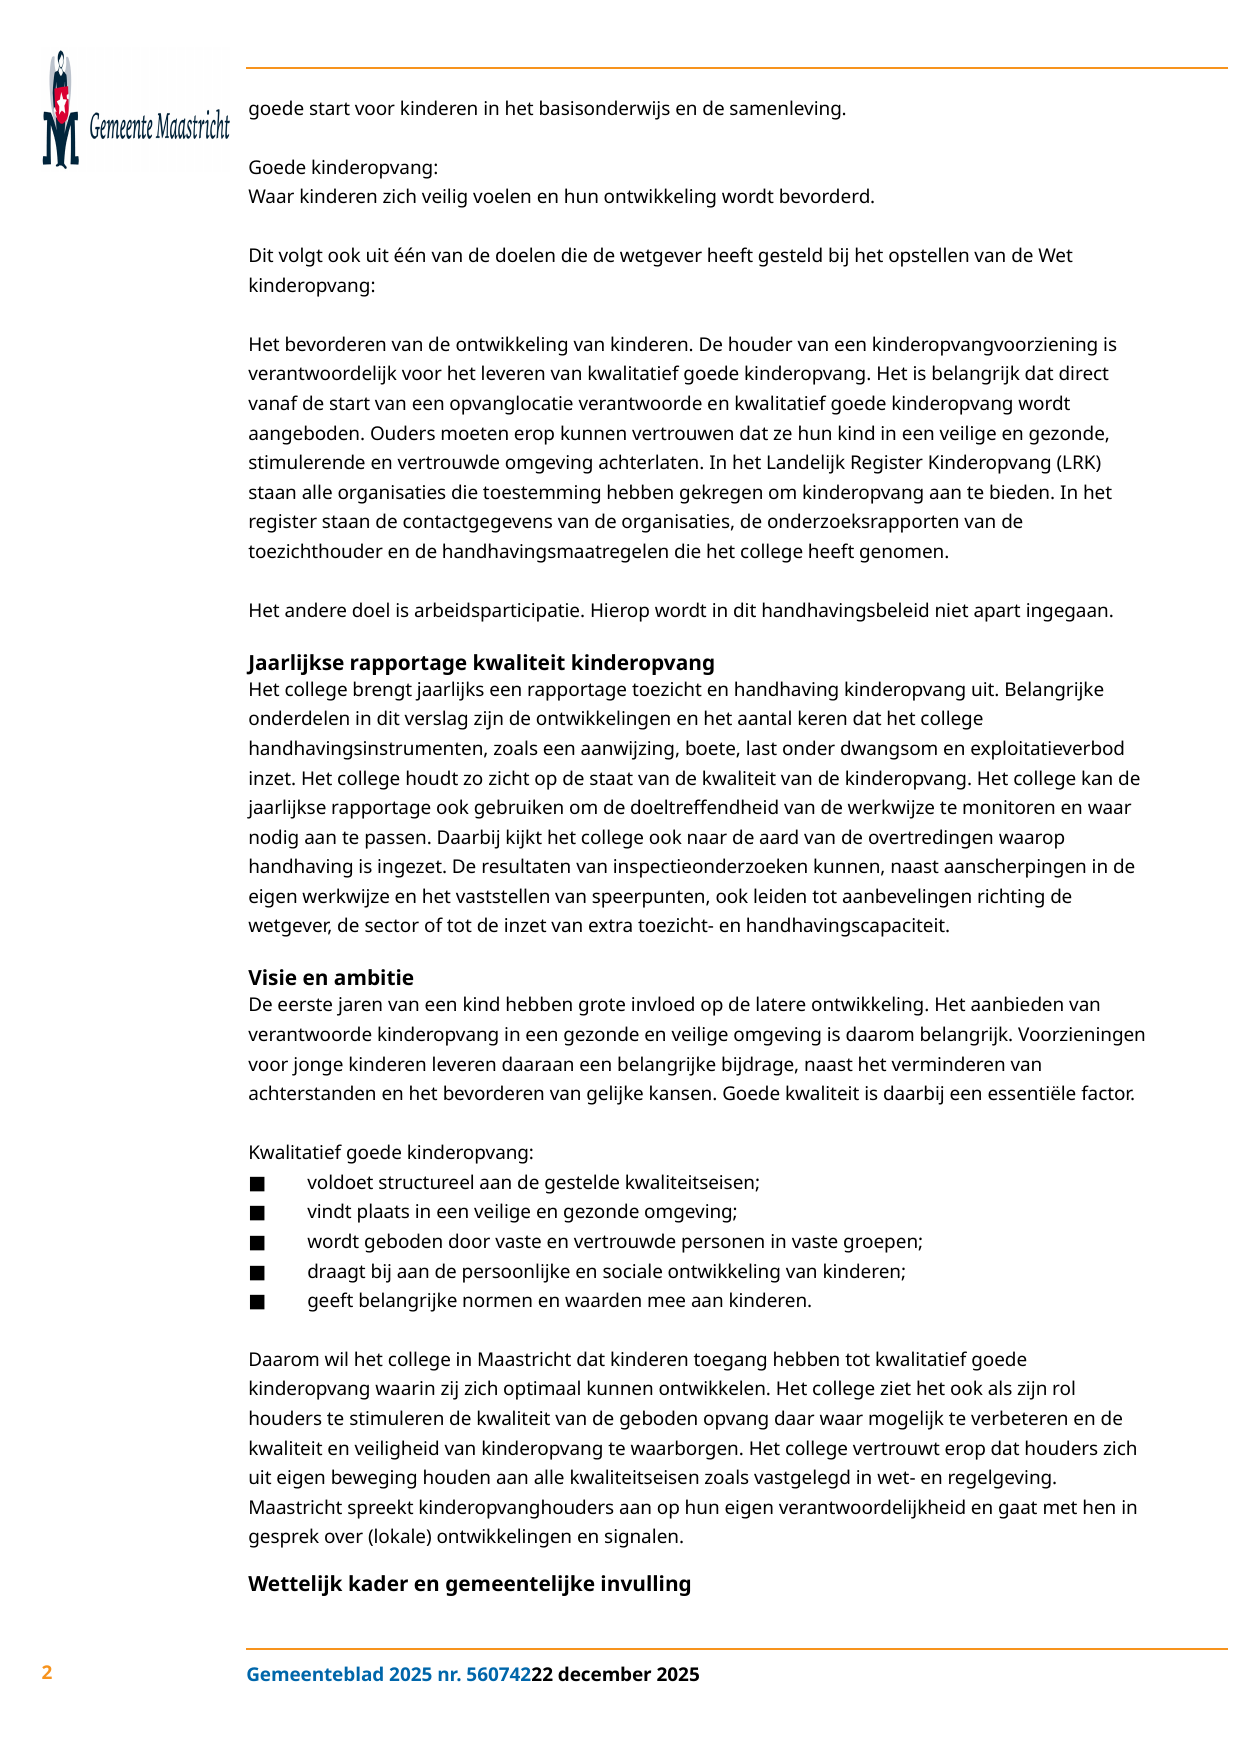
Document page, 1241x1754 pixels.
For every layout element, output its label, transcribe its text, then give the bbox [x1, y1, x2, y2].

picture [41, 47, 231, 172]
text Het college brengt jaarlijks een rapportage toezicht en handhaving kinderopvang uit. Belangrijke onderdelen in dit verslag zijn de ontwikkelingen en het aantal keren dat het college handhavingsinstrumenten, zoals een aanwijzing, boete, last onder dwangsom en exploitatieverbod inzet. Het college houdt zo zicht op de staat van de kwaliteit van de kinderopvang. Het college kan de jaarlijkse rapportage ook gebruiken om de doeltreffendheid van de werkwijze te monitoren en waar nodig aan te passen. Daarbij kijkt het college ook naar de aard van de overtredingen waarop handhaving is ingezet. De resultaten van inspectieonderzoeken kunnen, naast aanscherpingen in de eigen werkwijze en het vaststellen van speerpunten, ook leiden tot aanbevelingen richting de wetgever, de sector of tot de inzet van extra toezicht- en handhavingscapaciteit. [248, 676, 1152, 938]
text Visie en ambitie [248, 963, 1152, 992]
text Het andere doel is arbeidsparticipatie. Hierop wordt in dit handhavingsbeleid niet apart ingegaan. [248, 597, 1152, 623]
text Het bevorderen van de ontwikkeling van kinderen. De houder van een kinderopvangvoorziening is verantwoordelijk voor het leveren van kwalitatief goede kinderopvang. Het is belangrijk dat direct vanaf de start van een opvanglocatie verantwoorde en kwalitatief goede kinderopvang wordt aangeboden. Ouders moeten erop kunnen vertrouwen dat ze hun kind in een veilige en gezonde, stimulerende en vertrouwde omgeving achterlaten. In het Landelijk Register Kinderopvang (LRK) staan alle organisaties die toestemming hebben gekregen om kinderopvang aan te bieden. In het register staan de contactgegevens van de organisaties, de onderzoeksrapporten van de toezichthouder en de handhavingsmaatregelen die het college heeft genomen. [248, 331, 1152, 564]
text Dit volgt ook uit één van de doelen die de wetgever heeft gesteld bij het opstellen van de Wet kinderopvang: [248, 242, 1152, 297]
table_header Kwalitatief goede kinderopvang: voldoet structureel aan de gestelde kwaliteitseisen; vindt plaats in een veilige en gezonde omgeving; wordt geboden door vaste en vertrouwde personen in vaste groepen; draagt bij aan de persoonlijke en sociale ontwikkeling van kinderen; geeft belangrijke normen en waarden mee aan kinderen. [248, 1140, 1152, 1313]
text De eerste jaren van een kind hebben grote invloed op de latere ontwikkeling. Het aanbieden van verantwoorde kinderopvang in een gezonde en veilige omgeving is daarom belangrijk. Voorzieningen voor jonge kinderen leveren daaraan een belangrijke bijdrage, naast het verminderen van achterstanden en het bevorderen van gelijke kansen. Goede kwaliteit is daarbij een essentiële factor. [248, 992, 1152, 1106]
text Jaarlijkse rapportage kwaliteit kinderopvang [248, 648, 1152, 676]
table_header Goede kinderopvang: Waar kinderen zich veilig voelen en hun ontwikkeling wordt bevorderd. [248, 154, 1152, 209]
text goede start voor kinderen in het basisonderwijs en de samenleving. [248, 95, 1152, 121]
text Daarom wil het college in Maastricht dat kinderen toegang hebben tot kwalitatief goede kinderopvang waarin zij zich optimaal kunnen ontwikkelen. Het college ziet het ook als zijn rol houders te stimuleren de kwaliteit van de geboden opvang daar waar mogelijk te verbeteren en de kwaliteit en veiligheid van kinderopvang te waarborgen. Het college vertrouwt erop dat houders zich uit eigen beweging houden aan alle kwaliteitseisen zoals vastgelegd in wet- en regelgeving. Maastricht spreekt kinderopvanghouders aan op hun eigen verantwoordelijkheid en gaat met hen in gesprek over (lokale) ontwikkelingen en signalen. [248, 1346, 1152, 1549]
text Wettelijk kader en gemeentelijke invulling [248, 1569, 1152, 1598]
